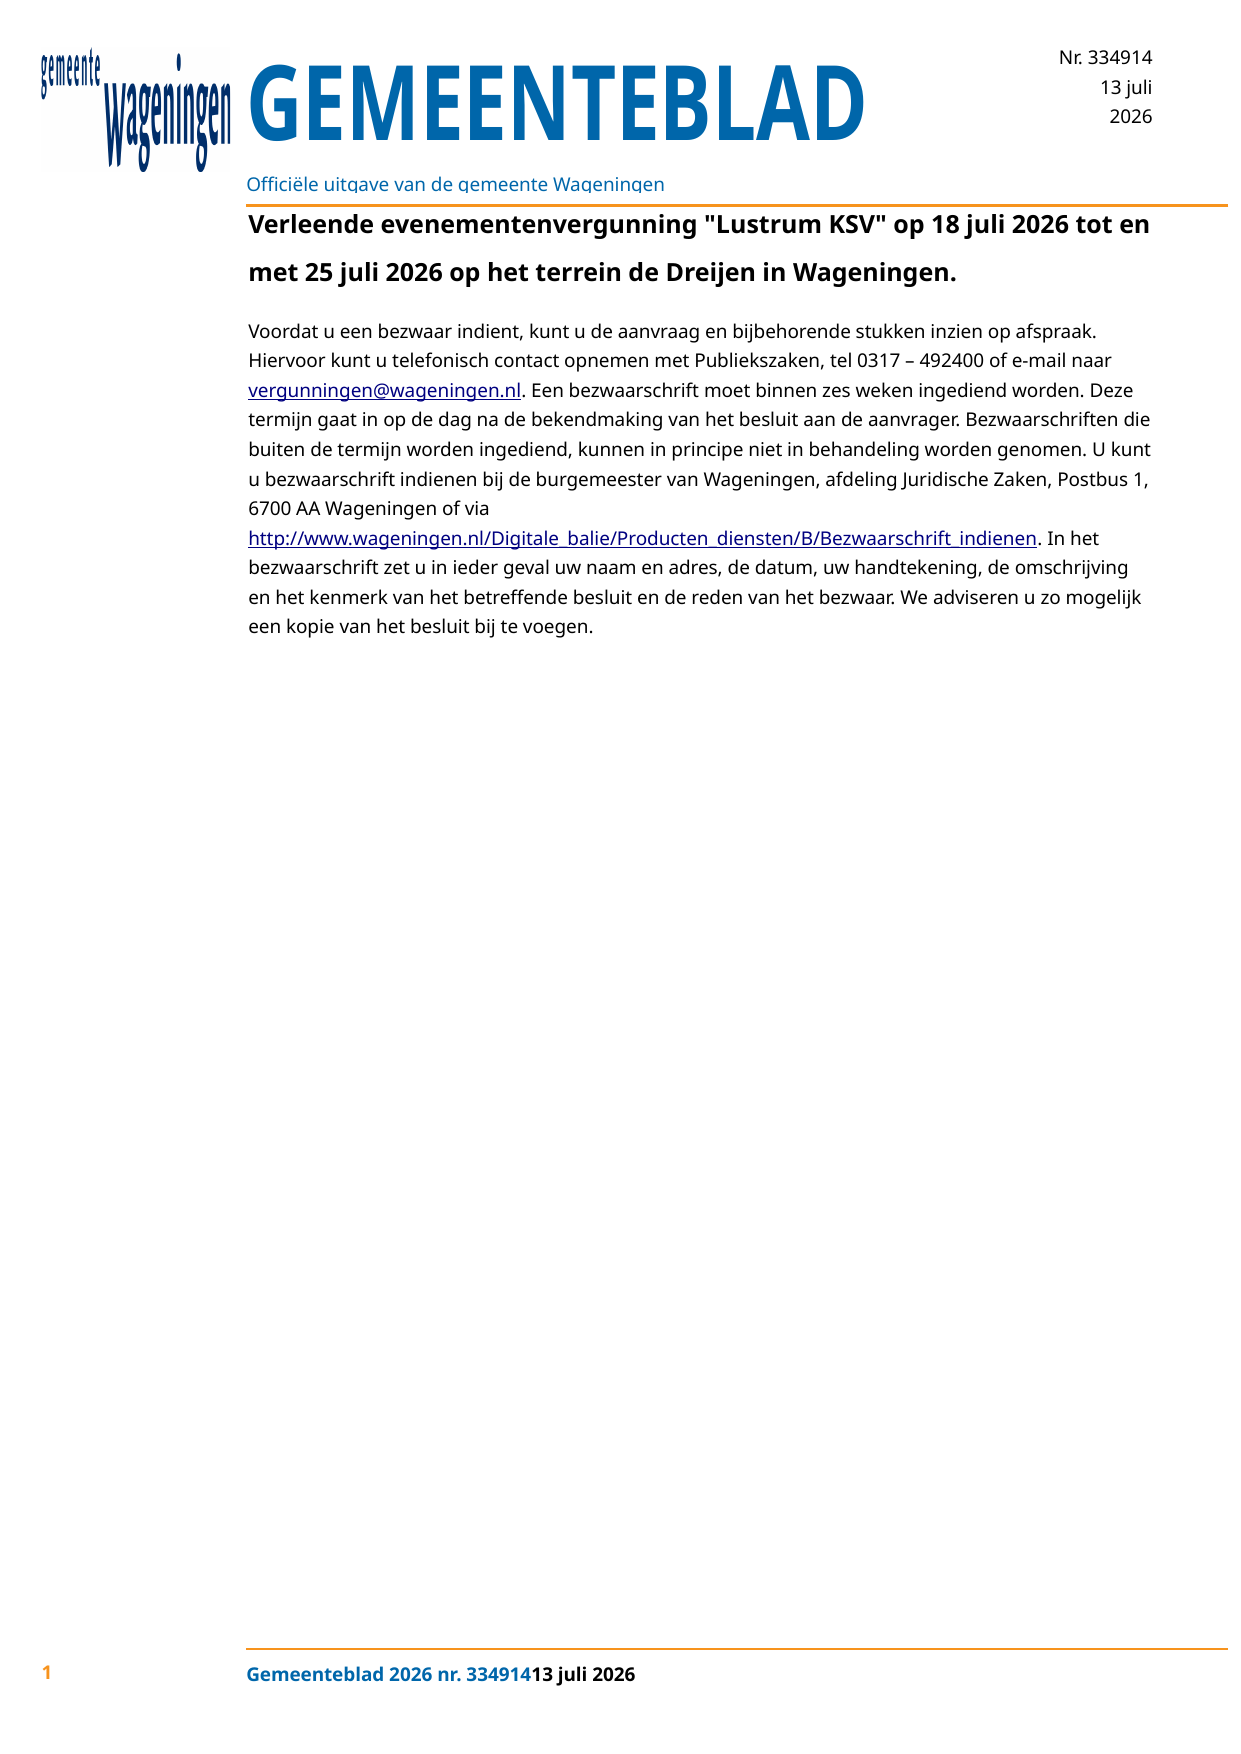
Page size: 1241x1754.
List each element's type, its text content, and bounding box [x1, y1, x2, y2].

text Verleende evenementenvergunning "Lustrum KSV" op 18 juli 2026 tot en met 25 juli 2026 op het terrein de Dreijen in Wageningen. [248, 207, 1152, 288]
text Voordat u een bezwaar indient, kunt u de aanvraag en bijbehorende stukken inzien op afspraak. Hiervoor kunt u telefonisch contact opnemen met Publiekszaken, tel 0317 – 492400 of e-mail naar vergunningen@wageningen.nl. Een bezwaarschrift moet binnen zes weken ingediend worden. Deze termijn gaat in op de dag na de bekendmaking van het besluit aan de aanvrager. Bezwaarschriften die buiten de termijn worden ingediend, kunnen in principe niet in behandeling worden genomen. U kunt u bezwaarschrift indienen bij de burgemeester van Wageningen, afdeling Juridische Zaken, Postbus 1, 6700 AA Wageningen of via http://www.wageningen.nl/Digitale_balie/Producten_diensten/B/Bezwaarschrift_indienen. In het bezwaarschrift zet u in ieder geval uw naam en adres, de datum, uw handtekening, de omschrijving en het kenmerk van het betreffende besluit en de reden van het bezwaar. We adviseren u zo mogelijk een kopie van het besluit bij te voegen. [248, 318, 1152, 639]
picture [41, 47, 231, 172]
